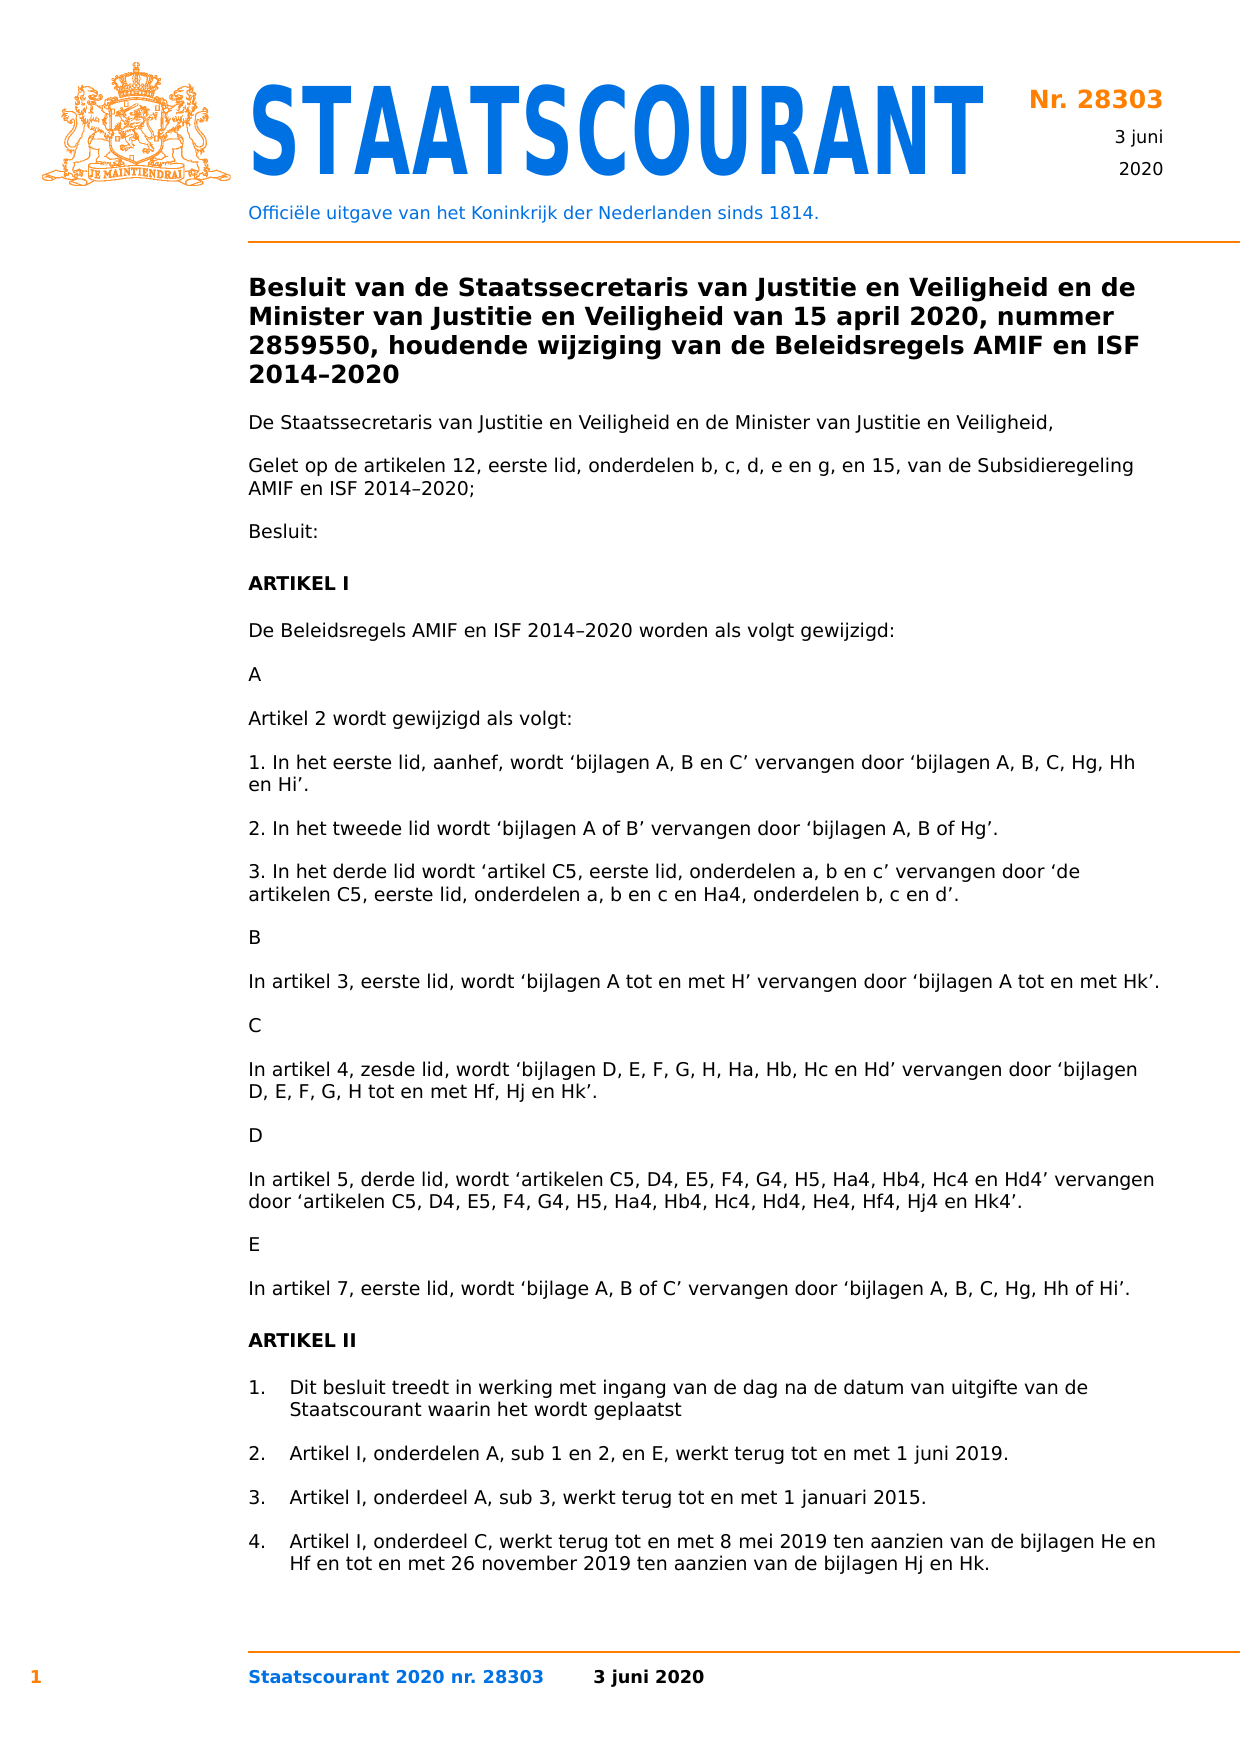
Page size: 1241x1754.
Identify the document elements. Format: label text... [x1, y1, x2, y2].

text C [248, 1015, 1163, 1037]
table_header Nr. 28303 [998, 62, 1240, 121]
table_header STAATSCOURANT [248, 62, 998, 203]
subtitle Besluit van de Staatssecretaris van Justitie en Veiligheid en de Minister van Justitie en Veiligheid van 15 april 2020, nummer 2859550, houdende wijziging van de Beleidsregels AMIF en ISF 2014–2020 [248, 273, 1163, 390]
text Artikel 2 wordt gewijzigd als volgt: [248, 708, 1163, 730]
text 3. Artikel I, onderdeel A, sub 3, werkt terug tot en met 1 januari 2015. [248, 1487, 1163, 1509]
table_header [25, 62, 248, 241]
picture [41, 62, 231, 186]
text E [248, 1234, 1163, 1256]
subtitle ARTIKEL II [248, 1330, 1163, 1352]
text Besluit: [248, 521, 1163, 543]
text 4. Artikel I, onderdeel C, werkt terug tot en met 8 mei 2019 ten aanzien van de bijlagen He en Hf en tot en met 26 november 2019 ten aanzien van de bijlagen Hj en Hk. [248, 1531, 1163, 1575]
text 1. Dit besluit treedt in werking met ingang van de dag na de datum van uitgifte van de Staatscourant waarin het wordt geplaatst [248, 1377, 1163, 1421]
text De Staatssecretaris van Justitie en Veiligheid en de Minister van Justitie en Veiligheid, [248, 412, 1163, 433]
text In artikel 7, eerste lid, wordt ‘bijlage A, B of C’ vervangen door ‘bijlagen A, B, C, Hg, Hh of Hi’. [248, 1278, 1163, 1300]
text In artikel 4, zesde lid, wordt ‘bijlagen D, E, F, G, H, Ha, Hb, Hc en Hd’ vervangen door ‘bijlagen D, E, F, G, H tot en met Hf, Hj en Hk’. [248, 1059, 1163, 1103]
text Gelet op de artikelen 12, eerste lid, onderdelen b, c, d, e en g, en 15, van de Subsidieregeling AMIF en ISF 2014–2020; [248, 455, 1163, 499]
table_cell 2020 [998, 153, 1240, 203]
text B [248, 927, 1163, 949]
text 1. In het eerste lid, aanhef, wordt ‘bijlagen A, B en C’ vervangen door ‘bijlagen A, B, C, Hg, Hh en Hi’. [248, 752, 1163, 796]
table_cell Officiële uitgave van het Koninkrijk der Nederlanden sinds 1814. [248, 203, 1240, 241]
subtitle ARTIKEL I [248, 573, 1163, 595]
text De Beleidsregels AMIF en ISF 2014–2020 worden als volgt gewijzigd: [248, 620, 1163, 642]
text In artikel 5, derde lid, wordt ‘artikelen C5, D4, E5, F4, G4, H5, Ha4, Hb4, Hc4 en Hd4’ vervangen door ‘artikelen C5, D4, E5, F4, G4, H5, Ha4, Hb4, Hc4, Hd4, He4, Hf4, Hj4 en Hk4’. [248, 1168, 1163, 1212]
text In artikel 3, eerste lid, wordt ‘bijlagen A tot en met H’ vervangen door ‘bijlagen A tot en met Hk’. [248, 971, 1163, 993]
text D [248, 1125, 1163, 1147]
text A [248, 664, 1163, 686]
text 3. In het derde lid wordt ‘artikel C5, eerste lid, onderdelen a, b en c’ vervangen door ‘de artikelen C5, eerste lid, onderdelen a, b en c en Ha4, onderdelen b, c en d’. [248, 861, 1163, 905]
text 2. Artikel I, onderdelen A, sub 1 en 2, en E, werkt terug tot en met 1 juni 2019. [248, 1443, 1163, 1465]
table_cell 3 juni [998, 121, 1240, 153]
text 2. In het tweede lid wordt ‘bijlagen A of B’ vervangen door ‘bijlagen A, B of Hg’. [248, 818, 1163, 839]
